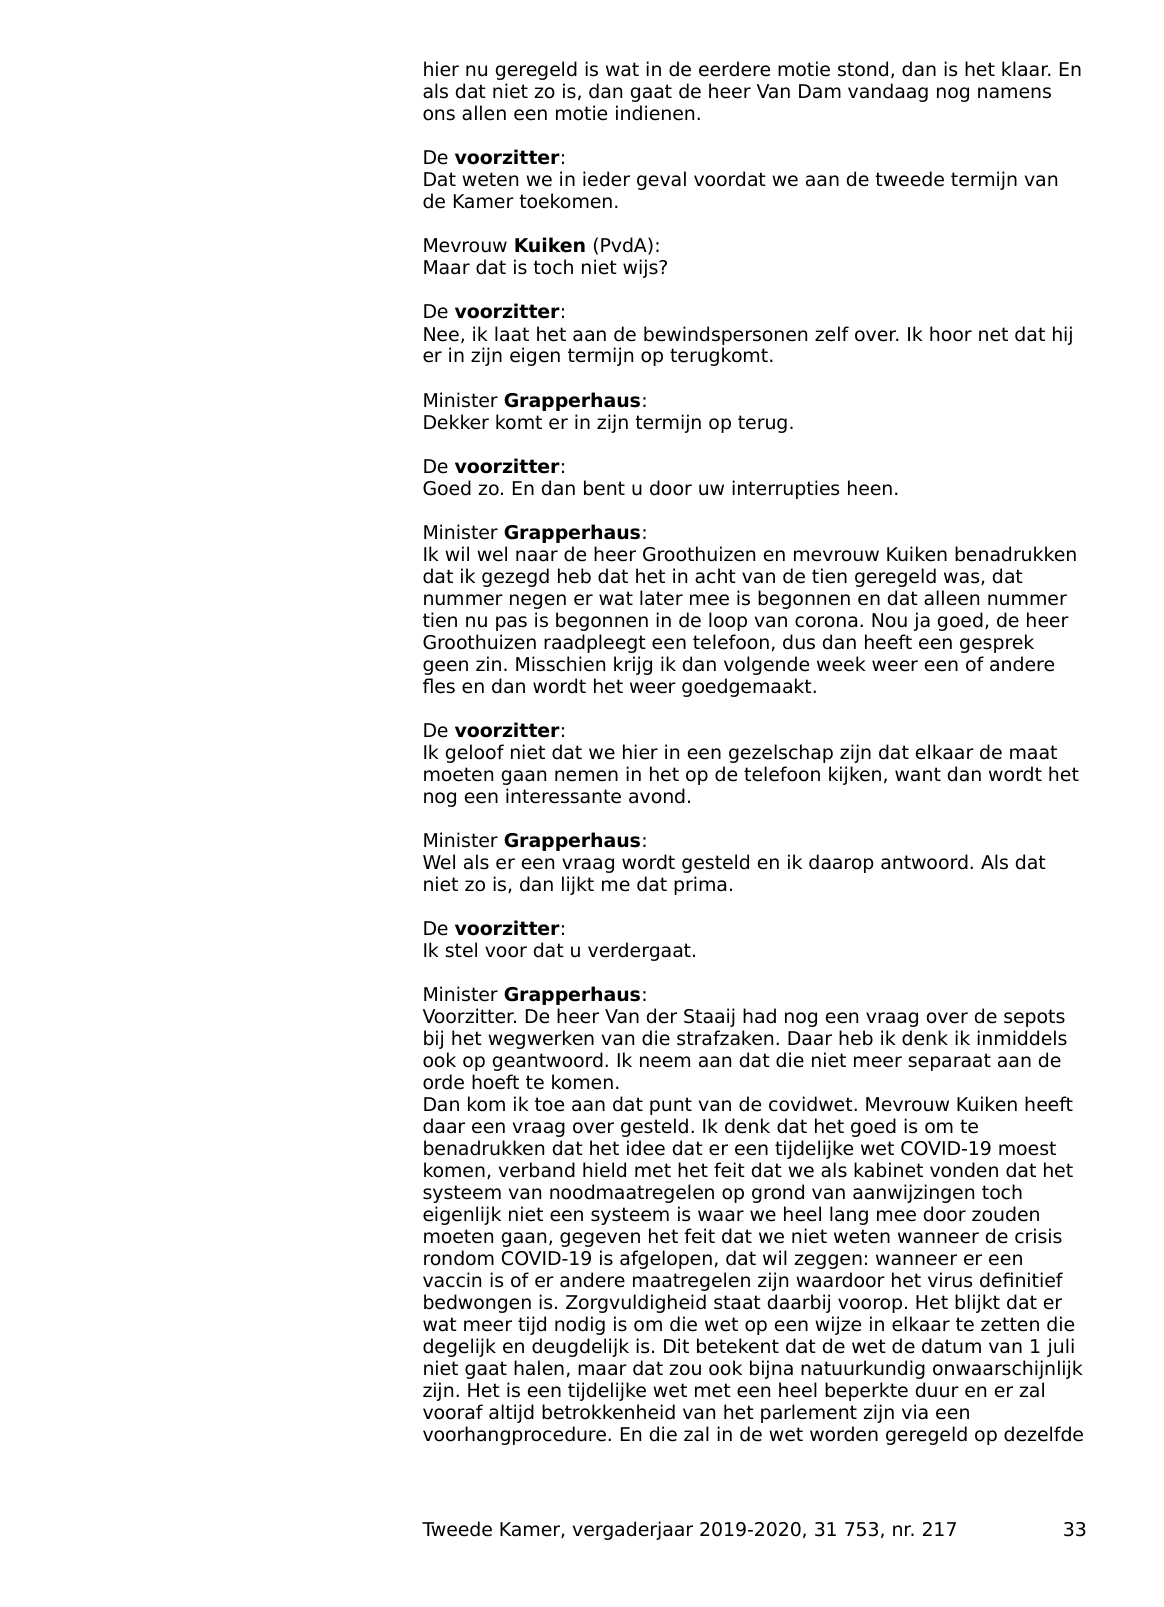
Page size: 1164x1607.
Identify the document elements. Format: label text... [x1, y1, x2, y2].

text hier nu geregeld is wat in de eerdere motie stond, dan is het klaar. En als dat niet zo is, dan gaat de heer Van Dam vandaag nog namens ons allen een motie indienen. [422, 59, 1087, 125]
text De voorzitter: [422, 720, 1087, 742]
text De voorzitter: [422, 918, 1087, 940]
text Ik wil wel naar de heer Groothuizen en mevrouw Kuiken benadrukken dat ik gezegd heb dat het in acht van de tien geregeld was, dat nummer negen er wat later mee is begonnen en dat alleen nummer tien nu pas is begonnen in de loop van corona. Nou ja goed, de heer Groothuizen raadpleegt een telefoon, dus dan heeft een gesprek geen zin. Misschien krijg ik dan volgende week weer een of andere fles en dan wordt het weer goedgemaakt. [422, 544, 1087, 698]
text Minister Grapperhaus: [422, 984, 1087, 1006]
text Maar dat is toch niet wijs? [422, 257, 1087, 279]
text Dekker komt er in zijn termijn op terug. [422, 412, 1087, 433]
text Voorzitter. De heer Van der Staaij had nog een vraag over de sepots bij het wegwerken van die strafzaken. Daar heb ik denk ik inmiddels ook op geantwoord. Ik neem aan dat die niet meer separaat aan de orde hoeft te komen. [422, 1006, 1087, 1094]
text Dat weten we in ieder geval voordat we aan de tweede termijn van de Kamer toekomen. [422, 169, 1087, 213]
text De voorzitter: [422, 456, 1087, 478]
text Goed zo. En dan bent u door uw interrupties heen. [422, 478, 1087, 500]
text Minister Grapperhaus: [422, 830, 1087, 852]
text Mevrouw Kuiken (PvdA): [422, 235, 1087, 257]
text Ik stel voor dat u verdergaat. [422, 940, 1087, 962]
text Minister Grapperhaus: [422, 522, 1087, 544]
text Ik geloof niet dat we hier in een gezelschap zijn dat elkaar de maat moeten gaan nemen in het op de telefoon kijken, want dan wordt het nog een interessante avond. [422, 742, 1087, 808]
text De voorzitter: [422, 301, 1087, 323]
text Dan kom ik toe aan dat punt van de covidwet. Mevrouw Kuiken heeft daar een vraag over gesteld. Ik denk dat het goed is om te benadrukken dat het idee dat er een tijdelijke wet COVID-19 moest komen, verband hield met het feit dat we als kabinet vonden dat het systeem van noodmaatregelen op grond van aanwijzingen toch eigenlijk niet een systeem is waar we heel lang mee door zouden moeten gaan, gegeven het feit dat we niet weten wanneer de crisis rondom COVID-19 is afgelopen, dat wil zeggen: wanneer er een vaccin is of er andere maatregelen zijn waardoor het virus definitief bedwongen is. Zorgvuldigheid staat daarbij voorop. Het blijkt dat er wat meer tijd nodig is om die wet op een wijze in elkaar te zetten die degelijk en deugdelijk is. Dit betekent dat de wet de datum van 1 juli niet gaat halen, maar dat zou ook bijna natuurkundig onwaarschijnlijk zijn. Het is een tijdelijke wet met een heel beperkte duur en er zal vooraf altijd betrokkenheid van het parlement zijn via een voorhangprocedure. En die zal in de wet worden geregeld op dezelfde [422, 1094, 1087, 1446]
text Nee, ik laat het aan de bewindspersonen zelf over. Ik hoor net dat hij er in zijn eigen termijn op terugkomt. [422, 323, 1087, 367]
text Minister Grapperhaus: [422, 389, 1087, 412]
text De voorzitter: [422, 147, 1087, 169]
text Wel als er een vraag wordt gesteld en ik daarop antwoord. Als dat niet zo is, dan lijkt me dat prima. [422, 852, 1087, 896]
